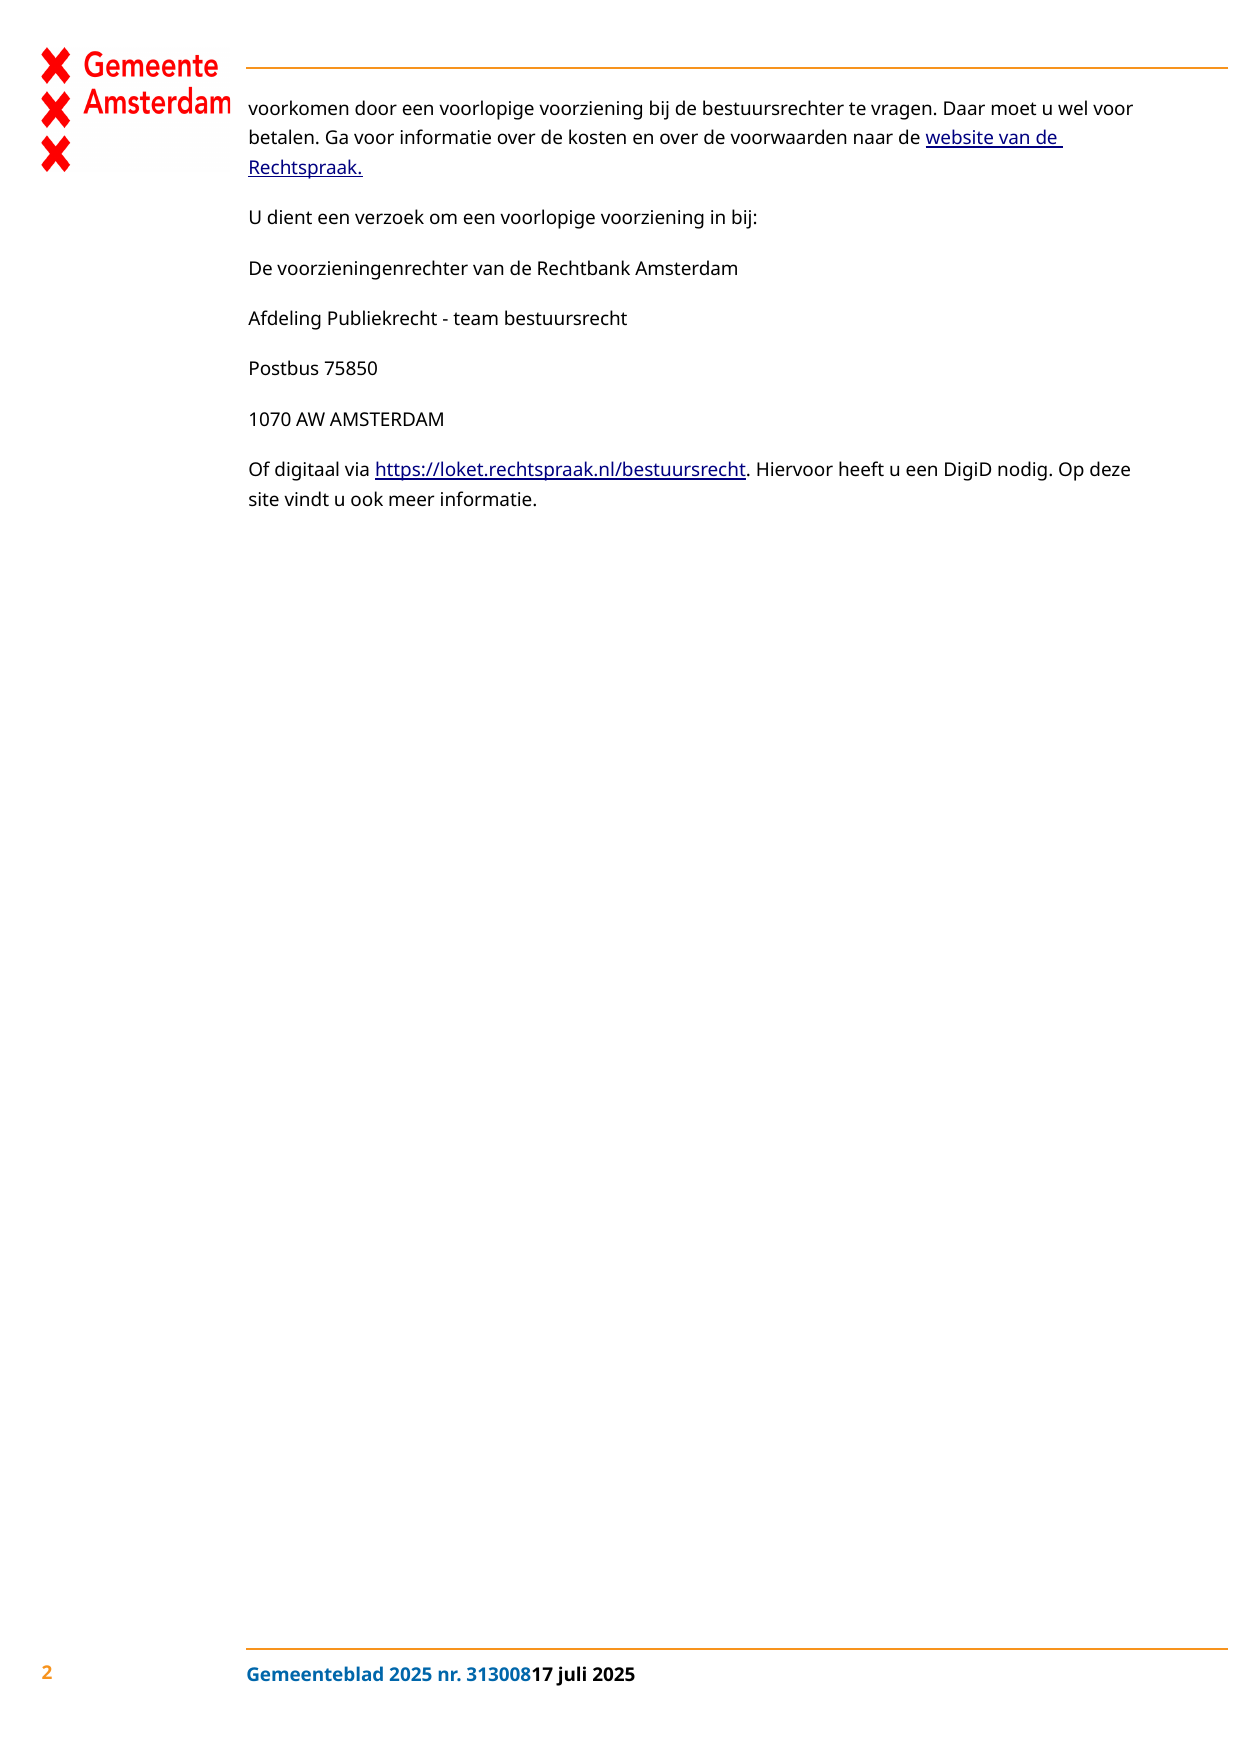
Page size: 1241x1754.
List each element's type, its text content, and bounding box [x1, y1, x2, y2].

text Of digitaal via https://loket.rechtspraak.nl/bestuursrecht. Hiervoor heeft u een DigiD nodig. Op deze site vindt u ook meer informatie. [248, 456, 1152, 512]
text U dient een verzoek om een voorlopige voorziening in bij: [248, 204, 1152, 230]
text Afdeling Publiekrecht - team bestuursrecht [248, 305, 1152, 331]
text De voorzieningenrechter van de Rechtbank Amsterdam [248, 255, 1152, 281]
picture [41, 47, 231, 172]
text voorkomen door een voorlopige voorziening bij de bestuursrechter te vragen. Daar moet u wel voor betalen. Ga voor informatie over de kosten en over de voorwaarden naar de website van de Rechtspraak. [248, 95, 1152, 180]
text 1070 AW AMSTERDAM [248, 406, 1152, 432]
text Postbus 75850 [248, 356, 1152, 381]
